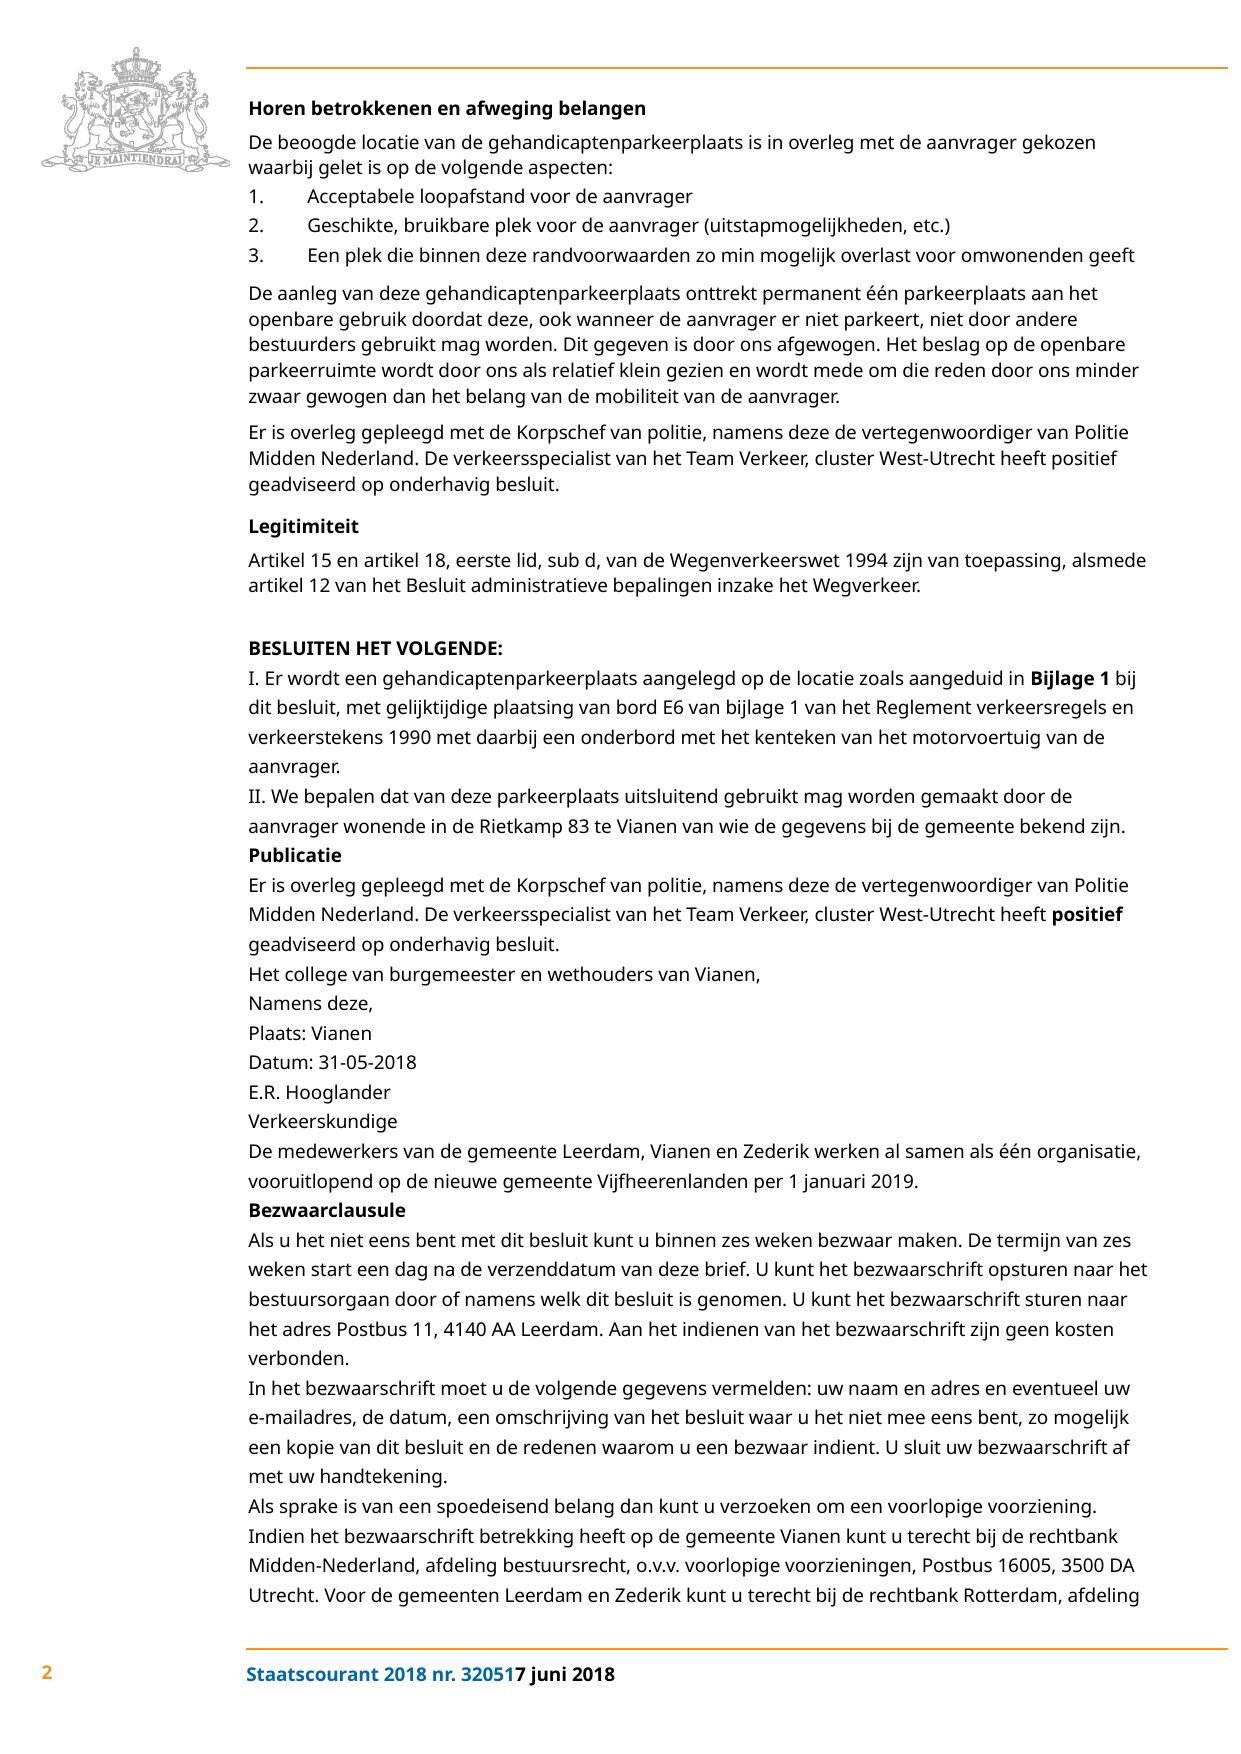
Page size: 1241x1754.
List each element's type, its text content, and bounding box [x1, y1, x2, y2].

text II. We bepalen dat van deze parkeerplaats uitsluitend gebruikt mag worden gemaakt door de aanvrager wonende in de Rietkamp 83 te Vianen van wie de gegevens bij de gemeente bekend zijn. [248, 783, 1152, 839]
text Legitimiteit [248, 513, 1152, 539]
text Verkeerskundige [248, 1109, 1152, 1134]
text De beoogde locatie van de gehandicaptenparkeerplaats is in overleg met de aanvrager gekozen waarbij gelet is op de volgende aspecten: [248, 129, 1152, 180]
text Er is overleg gepleegd met de Korpschef van politie, namens deze de vertegenwoordiger van Politie Midden Nederland. De verkeersspecialist van het Team Verkeer, cluster West-Utrecht heeft positief geadviseerd op onderhavig besluit. [248, 419, 1152, 497]
text In het bezwaarschrift moet u de volgende gegevens vermelden: uw naam en adres en eventueel uw e-mailadres, de datum, een omschrijving van het besluit waar u het niet mee eens bent, zo mogelijk een kopie van dit besluit en de redenen waarom u een bezwaar indient. U sluit uw bezwaarschrift af met uw handtekening. [248, 1375, 1152, 1489]
text Datum: 31-05-2018 [248, 1049, 1152, 1075]
list Een plek die binnen deze randvoorwaarden zo min mogelijk overlast voor omwonenden geeft [248, 242, 1152, 268]
text Als sprake is van een spoedeisend belang dan kunt u verzoeken om een voorlopige voorziening. Indien het bezwaarschrift betrekking heeft op de gemeente Vianen kunt u terecht bij de rechtbank Midden-Nederland, afdeling bestuursrecht, o.v.v. voorlopige voorzieningen, Postbus 16005, 3500 DA Utrecht. Voor de gemeenten Leerdam en Zederik kunt u terecht bij de rechtbank Rotterdam, afdeling [248, 1493, 1152, 1608]
text I. Er wordt een gehandicaptenparkeerplaats aangelegd op de locatie zoals aangeduid in Bijlage 1 bij dit besluit, met gelijktijdige plaatsing van bord E6 van bijlage 1 van het Reglement verkeersregels en verkeerstekens 1990 met daarbij een onderbord met het kenteken van het motorvoertuig van de aanvrager. [248, 665, 1152, 779]
text De medewerkers van de gemeente Leerdam, Vianen en Zederik werken al samen als één organisatie, vooruitlopend op de nieuwe gemeente Vijfheerenlanden per 1 januari 2019. [248, 1138, 1152, 1194]
text E.R. Hooglander [248, 1079, 1152, 1105]
text Namens deze, [248, 990, 1152, 1016]
text BESLUITEN HET VOLGENDE: [248, 635, 1152, 661]
text Horen betrokkenen en afweging belangen [248, 95, 1152, 121]
text Als u het niet eens bent met dit besluit kunt u binnen zes weken bezwaar maken. De termijn van zes weken start een dag na de verzenddatum van deze brief. U kunt het bezwaarschrift opsturen naar het bestuursorgaan door of namens welk dit besluit is genomen. U kunt het bezwaarschrift sturen naar het adres Postbus 11, 4140 AA Leerdam. Aan het indienen van het bezwaarschrift zijn geen kosten verbonden. [248, 1227, 1152, 1371]
picture [41, 47, 231, 172]
text Publicatie [248, 842, 1152, 868]
text De aanleg van deze gehandicaptenparkeerplaats onttrekt permanent één parkeerplaats aan het openbare gebruik doordat deze, ook wanneer de aanvrager er niet parkeert, niet door andere bestuurders gebruikt mag worden. Dit gegeven is door ons afgewogen. Het beslag op de openbare parkeerruimte wordt door ons als relatief klein gezien en wordt mede om die reden door ons minder zwaar gewogen dan het belang van de mobiliteit van de aanvrager. [248, 280, 1152, 409]
list Geschikte, bruikbare plek voor de aanvrager (uitstapmogelijkheden, etc.) [248, 212, 1152, 238]
text Het college van burgemeester en wethouders van Vianen, [248, 961, 1152, 987]
text Er is overleg gepleegd met de Korpschef van politie, namens deze de vertegenwoordiger van Politie Midden Nederland. De verkeersspecialist van het Team Verkeer, cluster West-Utrecht heeft positief geadviseerd op onderhavig besluit. [248, 872, 1152, 957]
list Acceptabele loopafstand voor de aanvrager [248, 183, 1152, 209]
text Plaats: Vianen [248, 1020, 1152, 1046]
text Bezwaarclausule [248, 1197, 1152, 1223]
text Artikel 15 en artikel 18, eerste lid, sub d, van de Wegenverkeerswet 1994 zijn van toepassing, alsmede artikel 12 van het Besluit administratieve bepalingen inzake het Wegverkeer. [248, 547, 1152, 598]
